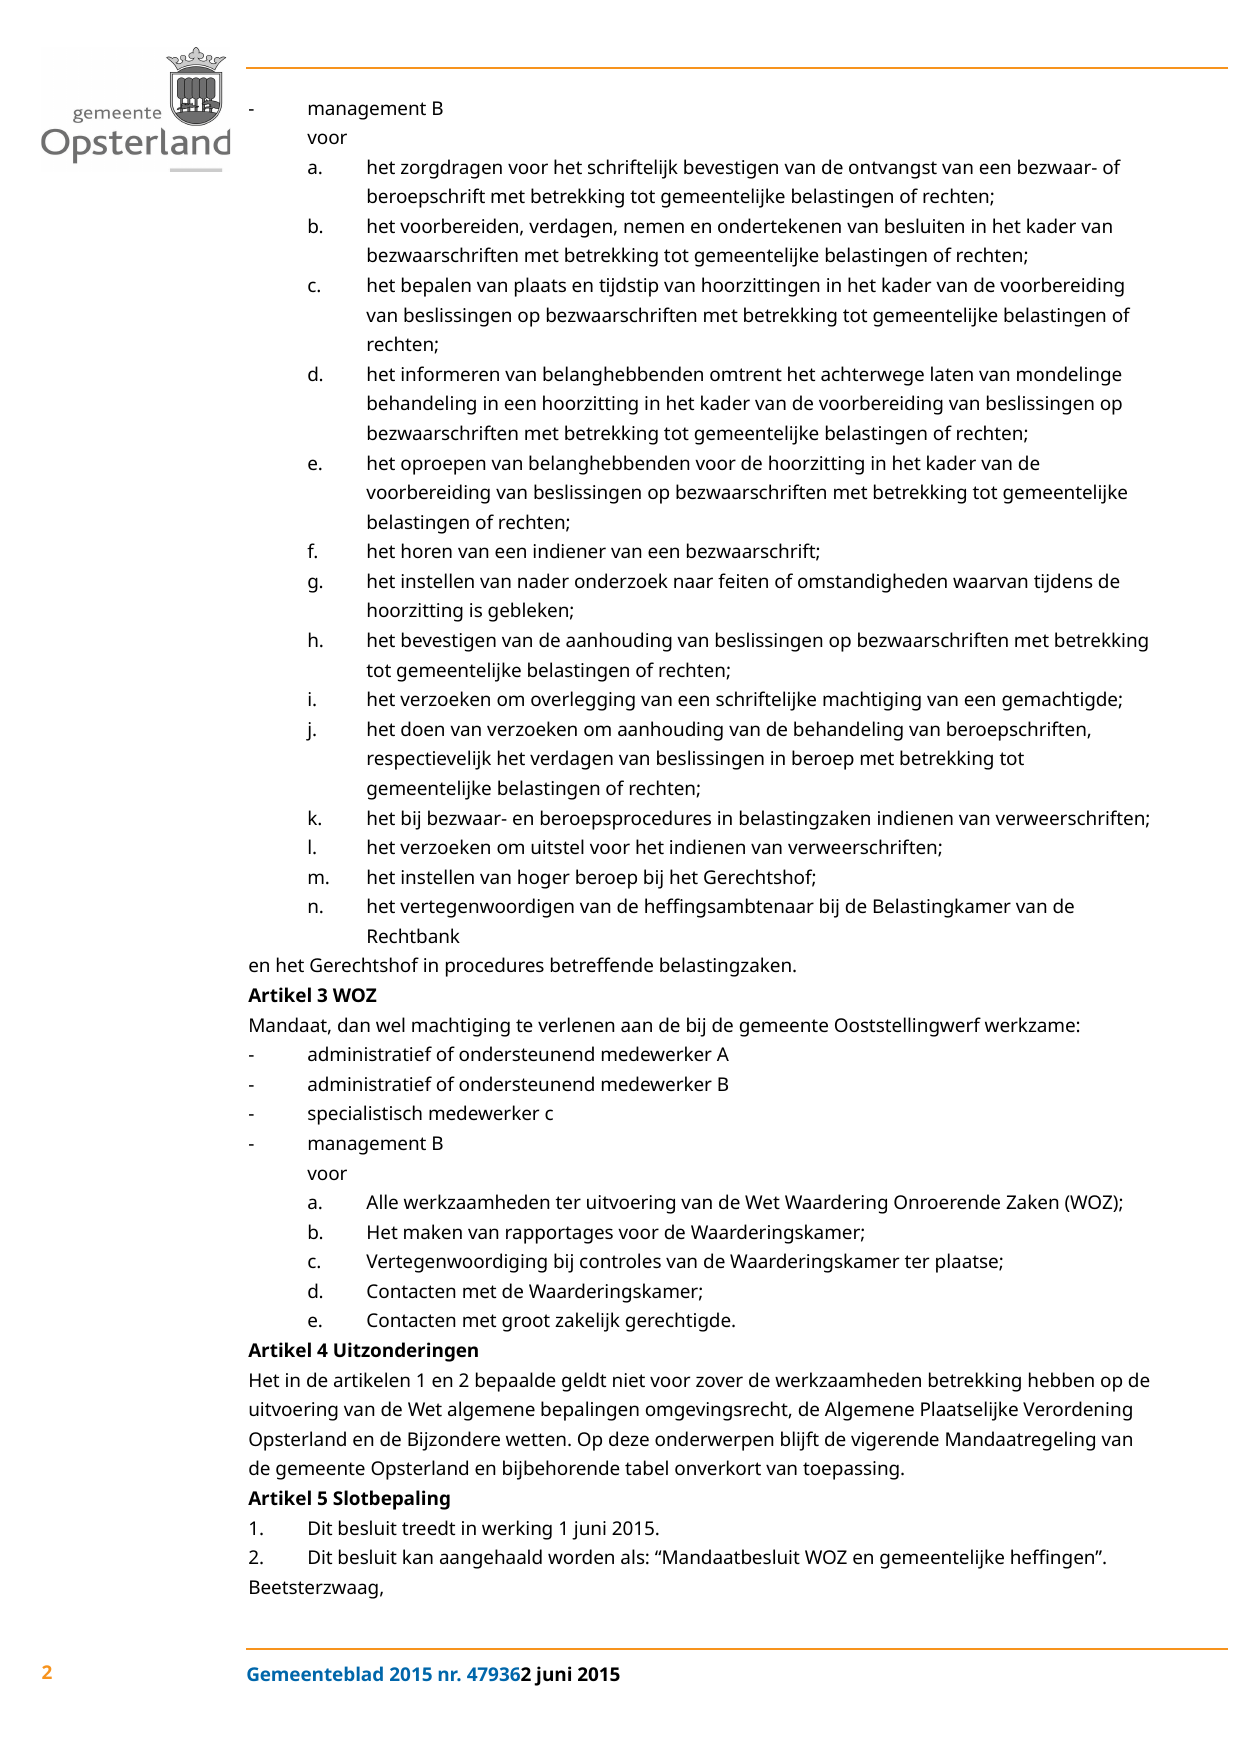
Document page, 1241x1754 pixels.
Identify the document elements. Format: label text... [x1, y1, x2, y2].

list het instellen van nader onderzoek naar feiten of omstandigheden waarvan tijdens de hoorzitting is gebleken; [307, 568, 1152, 623]
list Vertegenwoordiging bij controles van de Waarderingskamer ter plaatse; [307, 1248, 1152, 1274]
list het vertegenwoordigen van de heffingsambtenaar bij de Belastingkamer van de Rechtbank [307, 893, 1152, 949]
list het instellen van hoger beroep bij het Gerechtshof; [307, 864, 1152, 890]
text Mandaat, dan wel machtiging te verlenen aan de bij de gemeente Ooststellingwerf werkzame: [248, 1012, 1152, 1038]
list Dit besluit treedt in werking 1 juni 2015. [248, 1515, 1152, 1541]
text Beetsterzwaag, [248, 1574, 1152, 1600]
picture [41, 47, 231, 172]
list het oproepen van belanghebbenden voor de hoorzitting in het kader van de voorbereiding van beslissingen op bezwaarschriften met betrekking tot gemeentelijke belastingen of rechten; [307, 450, 1152, 535]
list het bij bezwaar- en beroepsprocedures in belastingzaken indienen van verweerschriften; [307, 805, 1152, 831]
list voor [248, 124, 1152, 150]
list het informeren van belanghebbenden omtrent het achterwege laten van mondelinge behandeling in een hoorzitting in het kader van de voorbereiding van beslissingen op bezwaarschriften met betrekking tot gemeentelijke belastingen of rechten; [307, 361, 1152, 446]
text Artikel 5 Slotbepaling [248, 1485, 1152, 1511]
text Artikel 3 WOZ [248, 982, 1152, 1008]
list administratief of ondersteunend medewerker A [248, 1041, 1152, 1067]
list het bevestigen van de aanhouding van beslissingen op bezwaarschriften met betrekking tot gemeentelijke belastingen of rechten; [307, 627, 1152, 683]
text Het in de artikelen 1 en 2 bepaalde geldt niet voor zover de werkzaamheden betrekking hebben op de uitvoering van de Wet algemene bepalingen omgevingsrecht, de Algemene Plaatselijke Verordening Opsterland en de Bijzondere wetten. Op deze onderwerpen blijft de vigerende Mandaatregeling van de gemeente Opsterland en bijbehorende tabel onverkort van toepassing. [248, 1367, 1152, 1481]
text Artikel 4 Uitzonderingen [248, 1337, 1152, 1363]
list het doen van verzoeken om aanhouding van de behandeling van beroepschriften, respectievelijk het verdagen van beslissingen in beroep met betrekking tot gemeentelijke belastingen of rechten; [307, 716, 1152, 801]
list het verzoeken om overlegging van een schriftelijke machtiging van een gemachtigde; [307, 686, 1152, 712]
list het horen van een indiener van een bezwaarschrift; [307, 538, 1152, 564]
list het verzoeken om uitstel voor het indienen van verweerschriften; [307, 834, 1152, 860]
text en het Gerechtshof in procedures betreffende belastingzaken. [248, 953, 1152, 978]
list Het maken van rapportages voor de Waarderingskamer; [307, 1219, 1152, 1245]
list het bepalen van plaats en tijdstip van hoorzittingen in het kader van de voorbereiding van beslissingen op bezwaarschriften met betrekking tot gemeentelijke belastingen of rechten; [307, 272, 1152, 357]
list Contacten met groot zakelijk gerechtigde. [307, 1308, 1152, 1333]
list management B [248, 95, 1152, 121]
list Contacten met de Waarderingskamer; [307, 1278, 1152, 1304]
list Dit besluit kan aangehaald worden als: “Mandaatbesluit WOZ en gemeentelijke heffingen”. [248, 1544, 1152, 1570]
list het zorgdragen voor het schriftelijk bevestigen van de ontvangst van een bezwaar- of beroepschrift met betrekking tot gemeentelijke belastingen of rechten; [307, 154, 1152, 209]
list administratief of ondersteunend medewerker B [248, 1071, 1152, 1097]
list Alle werkzaamheden ter uitvoering van de Wet Waardering Onroerende Zaken (WOZ); [307, 1189, 1152, 1215]
list voor [248, 1160, 1152, 1186]
list management B [248, 1130, 1152, 1156]
list specialistisch medewerker c [248, 1101, 1152, 1126]
list het voorbereiden, verdagen, nemen en ondertekenen van besluiten in het kader van bezwaarschriften met betrekking tot gemeentelijke belastingen of rechten; [307, 213, 1152, 268]
